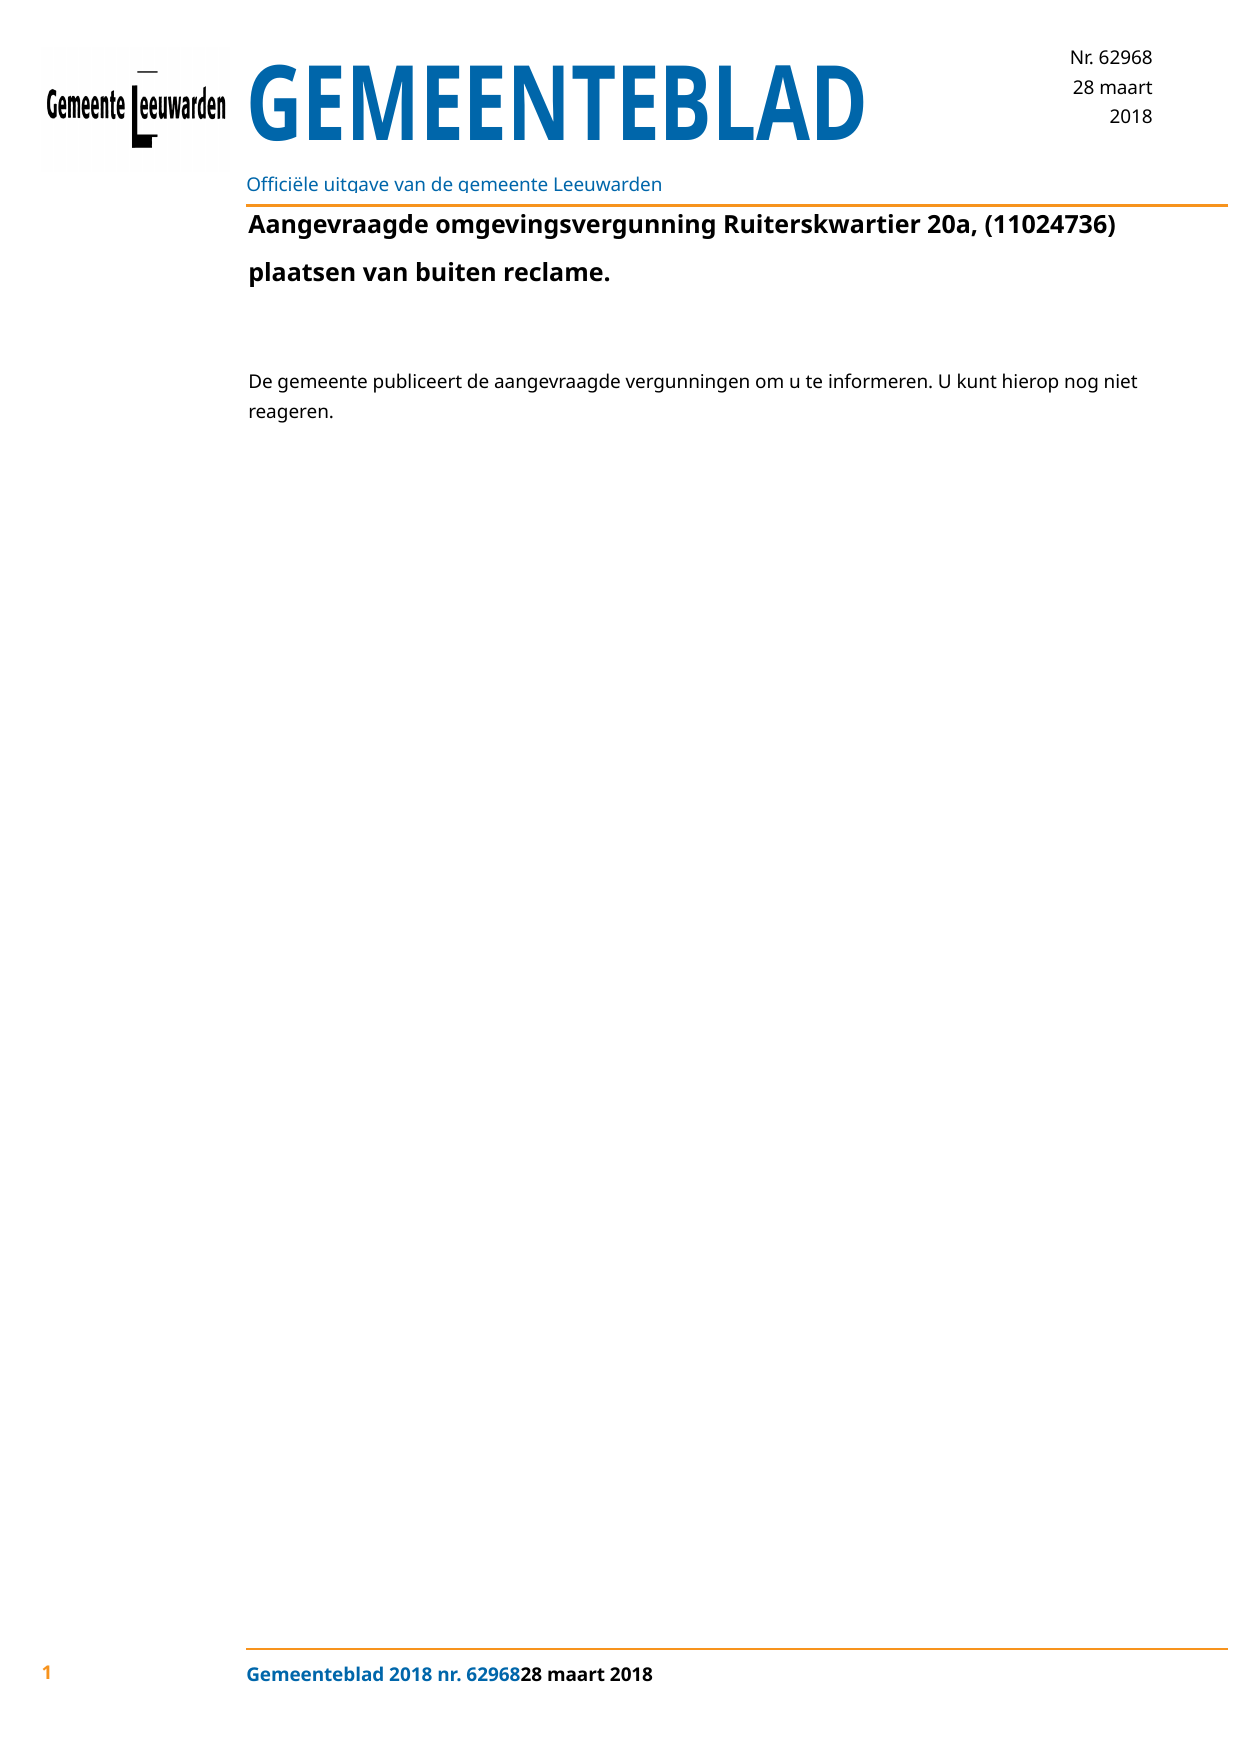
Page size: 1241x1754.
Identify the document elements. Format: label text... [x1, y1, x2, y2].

picture [41, 47, 231, 172]
text Aangevraagde omgevingsvergunning Ruiterskwartier 20a, (11024736) plaatsen van buiten reclame. [248, 207, 1152, 288]
text De gemeente publiceert de aangevraagde vergunningen om u te informeren. U kunt hierop nog niet reageren. [248, 368, 1152, 424]
